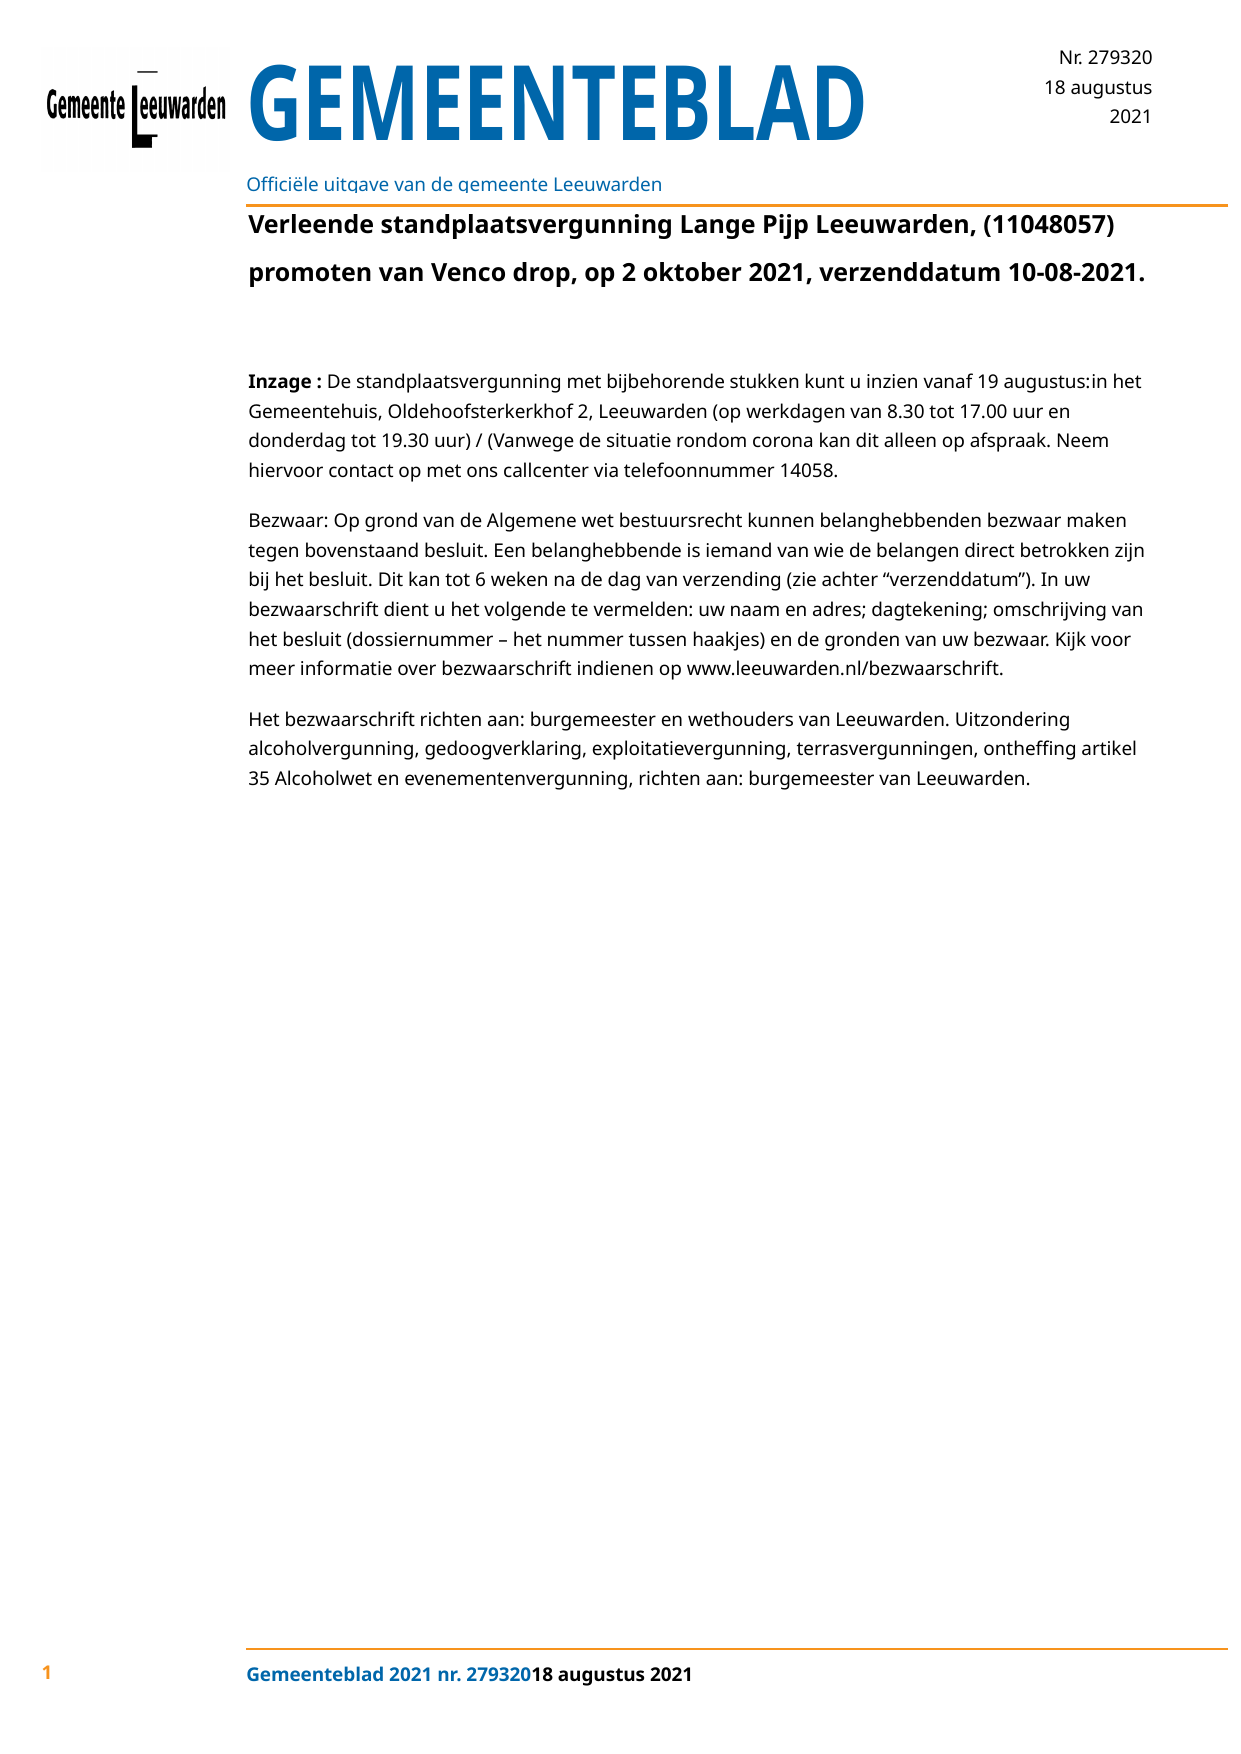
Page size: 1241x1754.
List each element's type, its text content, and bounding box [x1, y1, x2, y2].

text Het bezwaarschrift richten aan: burgemeester en wethouders van Leeuwarden. Uitzondering alcoholvergunning, gedoogverklaring, exploitatievergunning, terrasvergunningen, ontheffing artikel 35 Alcoholwet en evenementenvergunning, richten aan: burgemeester van Leeuwarden. [248, 706, 1152, 791]
text Bezwaar: Op grond van de Algemene wet bestuursrecht kunnen belanghebbenden bezwaar maken tegen bovenstaand besluit. Een belanghebbende is iemand van wie de belangen direct betrokken zijn bij het besluit. Dit kan tot 6 weken na de dag van verzending (zie achter “verzenddatum”). In uw bezwaarschrift dient u het volgende te vermelden: uw naam en adres; dagtekening; omschrijving van het besluit (dossiernummer – het nummer tussen haakjes) en de gronden van uw bezwaar. Kijk voor meer informatie over bezwaarschrift indienen op www.leeuwarden.nl/bezwaarschrift. [248, 507, 1152, 681]
picture [41, 47, 231, 172]
text Verleende standplaatsvergunning Lange Pijp Leeuwarden, (11048057) promoten van Venco drop, op 2 oktober 2021, verzenddatum 10-08-2021. [248, 207, 1152, 288]
text Inzage : De standplaatsvergunning met bijbehorende stukken kunt u inzien vanaf 19 augustus:in het Gemeentehuis, Oldehoofsterkerkhof 2, Leeuwarden (op werkdagen van 8.30 tot 17.00 uur en donderdag tot 19.30 uur) / (Vanwege de situatie rondom corona kan dit alleen op afspraak. Neem hiervoor contact op met ons callcenter via telefoonnummer 14058. [248, 368, 1152, 483]
